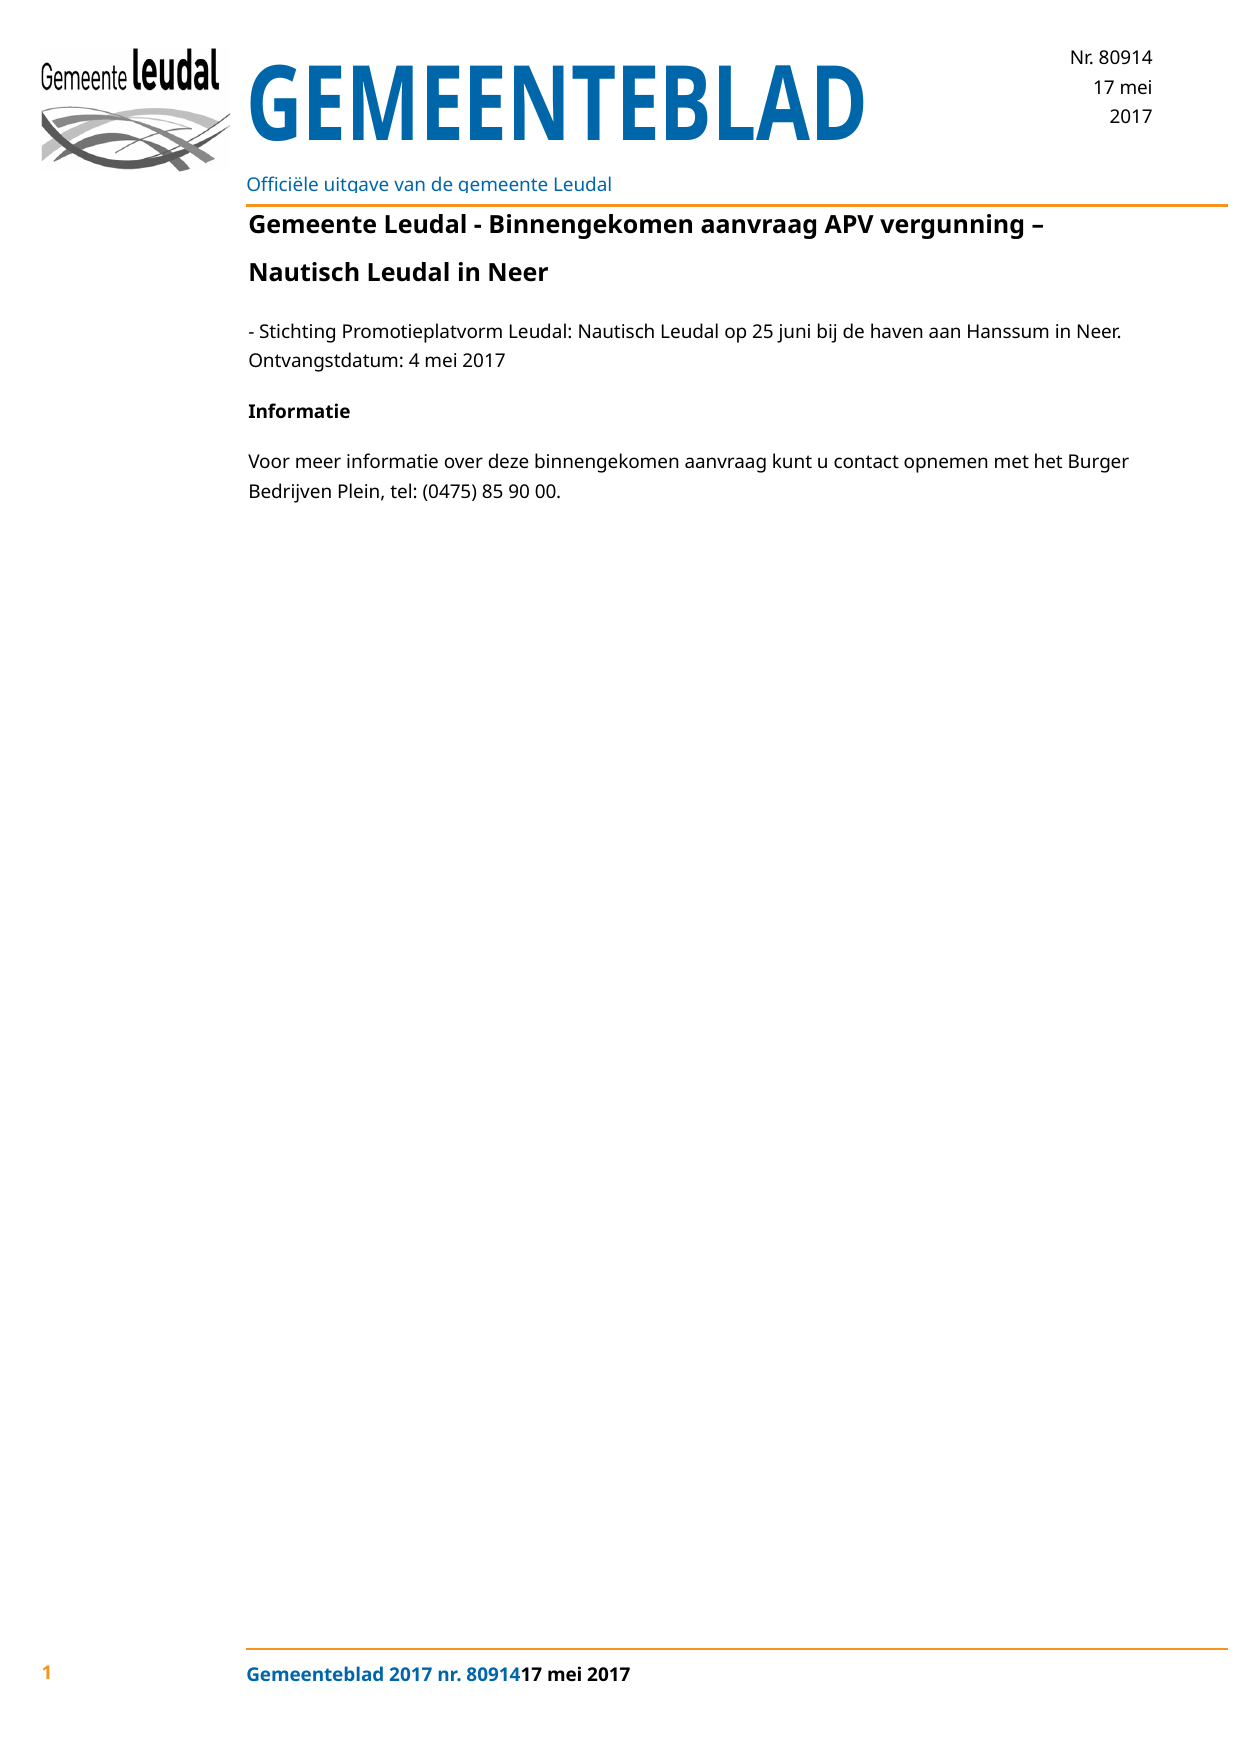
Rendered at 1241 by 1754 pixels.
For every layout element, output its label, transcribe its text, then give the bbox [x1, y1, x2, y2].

text Gemeente Leudal - Binnengekomen aanvraag APV vergunning – Nautisch Leudal in Neer [248, 207, 1152, 288]
text Voor meer informatie over deze binnengekomen aanvraag kunt u contact opnemen met het Burger Bedrijven Plein, tel: (0475) 85 90 00. [248, 448, 1152, 504]
picture [41, 47, 231, 172]
text Informatie [248, 398, 1152, 424]
text - Stichting Promotieplatvorm Leudal: Nautisch Leudal op 25 juni bij de haven aan Hanssum in Neer. Ontvangstdatum: 4 mei 2017 [248, 318, 1152, 373]
